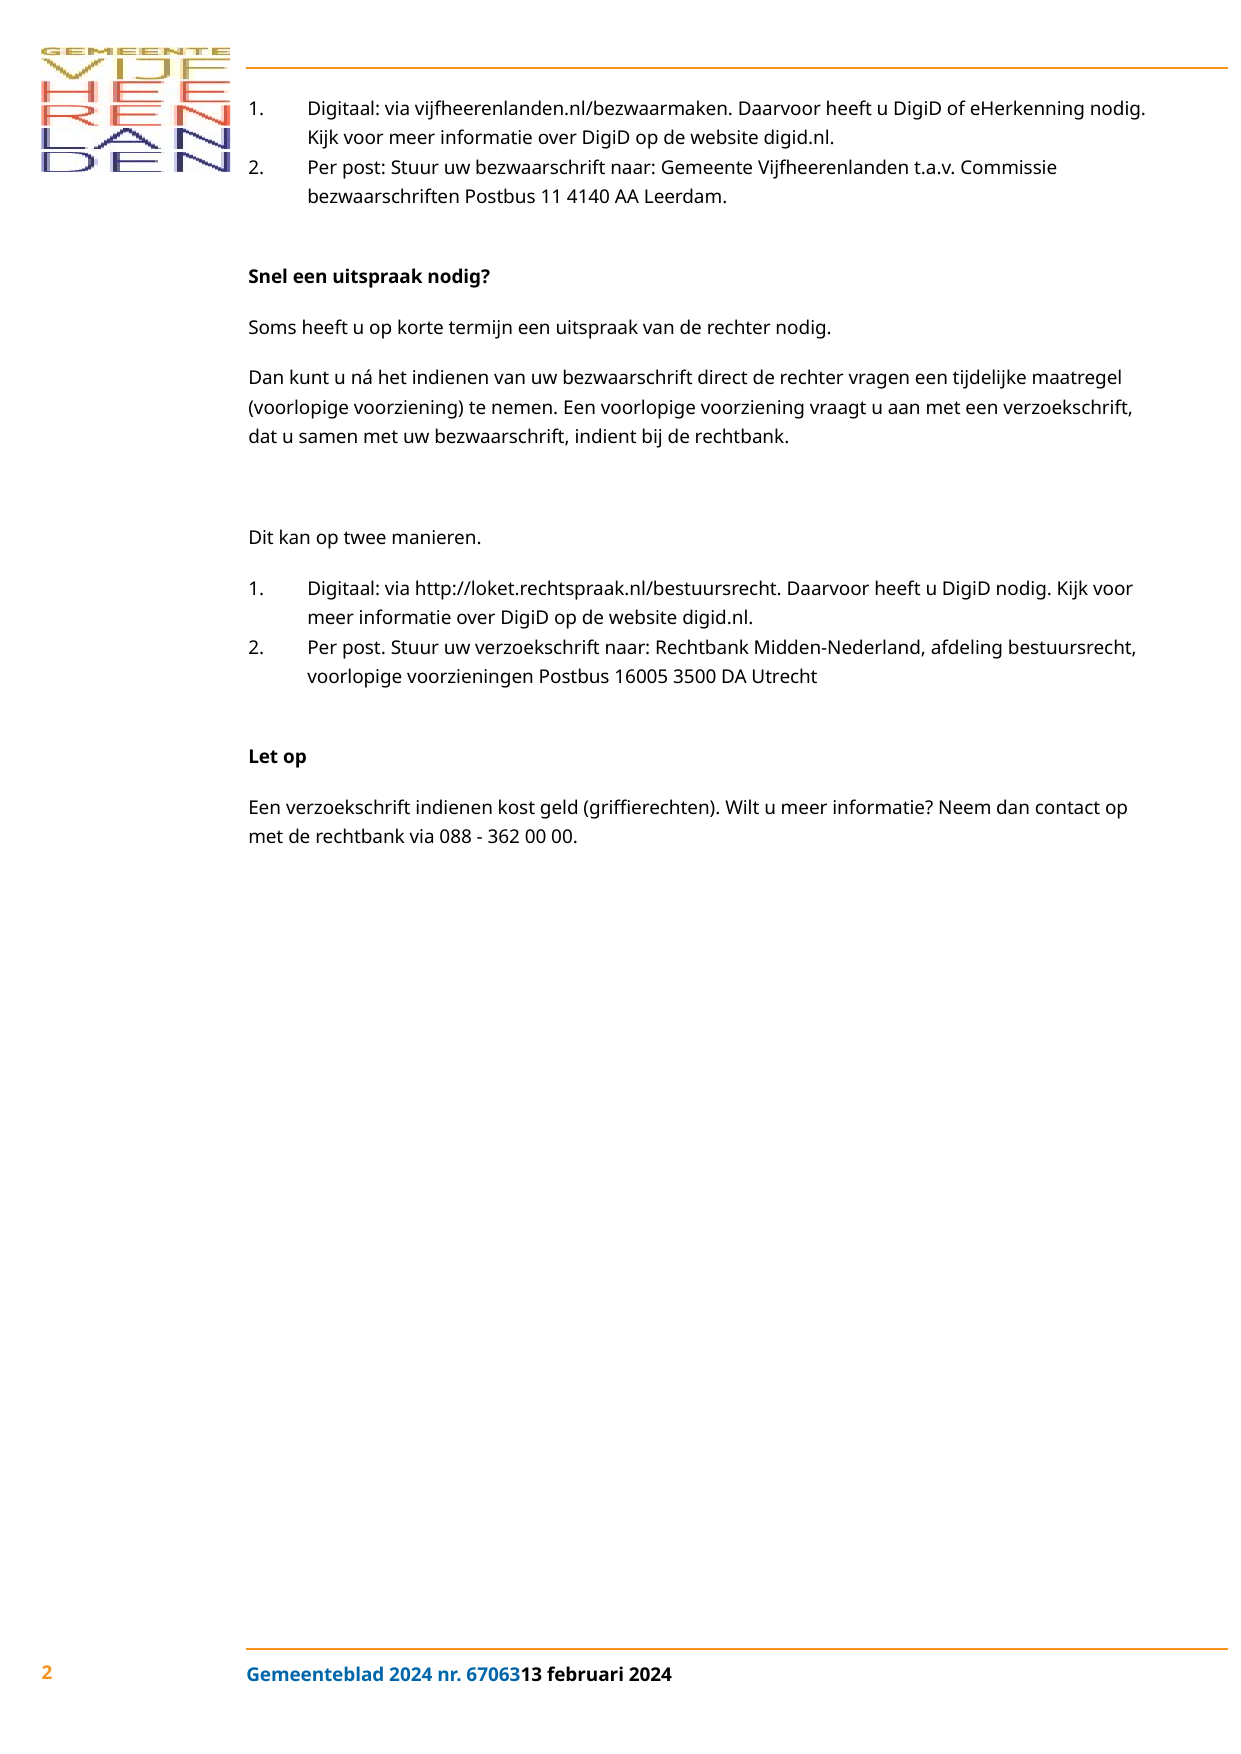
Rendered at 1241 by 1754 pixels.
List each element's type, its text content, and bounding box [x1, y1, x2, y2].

list Per post. Stuur uw verzoekschrift naar: Rechtbank Midden-Nederland, afdeling bestuursrecht, voorlopige voorzieningen Postbus 16005 3500 DA Utrecht [248, 634, 1152, 689]
text Dan kunt u ná het indienen van uw bezwaarschrift direct de rechter vragen een tijdelijke maatregel (voorlopige voorziening) te nemen. Een voorlopige voorziening vraagt u aan met een verzoekschrift, dat u samen met uw bezwaarschrift, indient bij de rechtbank. [248, 364, 1152, 449]
list Per post: Stuur uw bezwaarschrift naar: Gemeente Vijfheerenlanden t.a.v. Commissie bezwaarschriften Postbus 11 4140 AA Leerdam. [248, 154, 1152, 209]
text Let op [248, 743, 1152, 769]
text Soms heeft u op korte termijn een uitspraak van de rechter nodig. [248, 314, 1152, 340]
text Een verzoekschrift indienen kost geld (griffierechten). Wilt u meer informatie? Neem dan contact op met de rechtbank via 088 - 362 00 00. [248, 794, 1152, 849]
list Digitaal: via vijfheerenlanden.nl/bezwaarmaken. Daarvoor heeft u DigiD of eHerkenning nodig. Kijk voor meer informatie over DigiD op de website digid.nl. [248, 95, 1152, 150]
list Digitaal: via http://loket.rechtspraak.nl/bestuursrecht. Daarvoor heeft u DigiD nodig. Kijk voor meer informatie over DigiD op de website digid.nl. [248, 575, 1152, 630]
text Snel een uitspraak nodig? [248, 263, 1152, 289]
text Dit kan op twee manieren. [248, 524, 1152, 550]
picture [41, 47, 231, 172]
